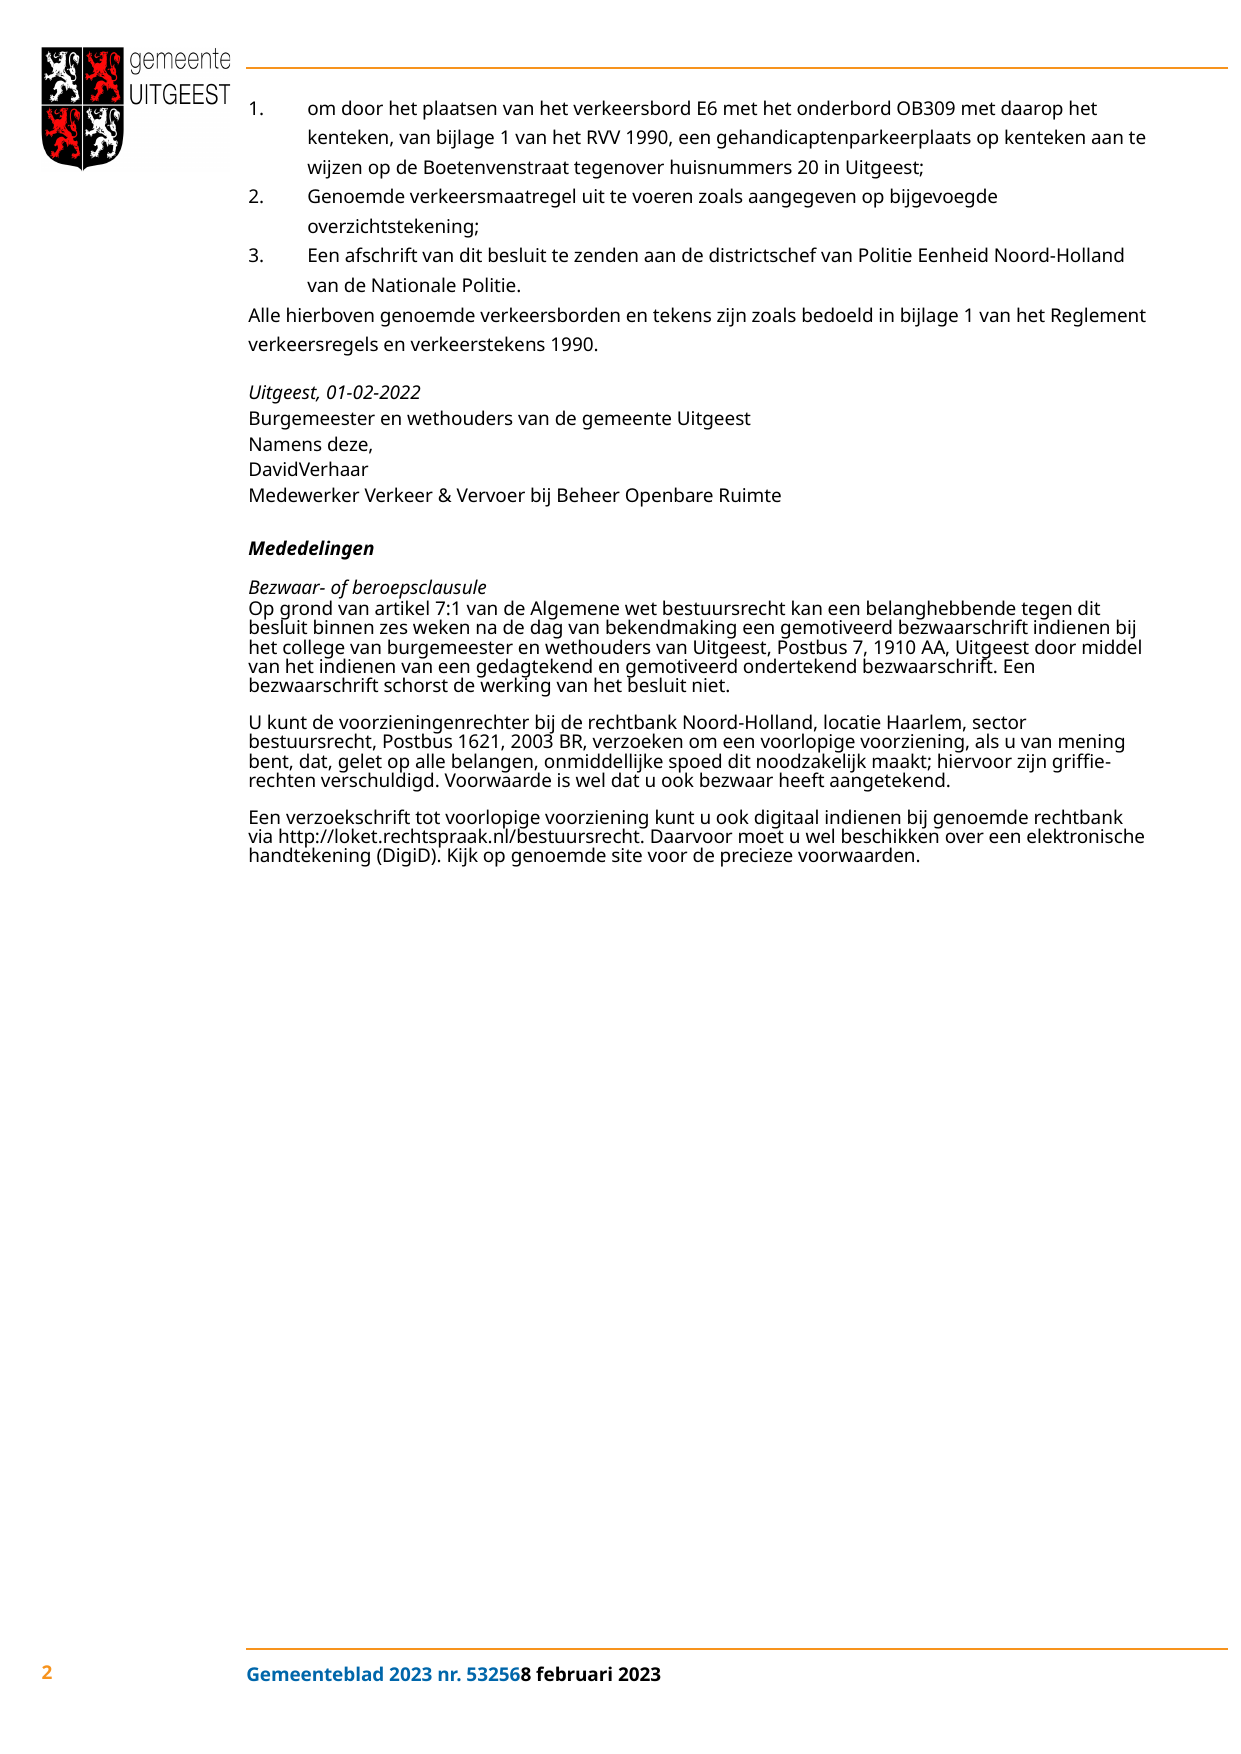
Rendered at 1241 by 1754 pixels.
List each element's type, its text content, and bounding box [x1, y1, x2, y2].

picture [41, 47, 231, 172]
text Op grond van artikel 7:1 van de Algemene wet bestuursrecht kan een belanghebbende tegen dit besluit binnen zes weken na de dag van bekendmaking een gemotiveerd bezwaarschrift indienen bij het college van burgemeester en wethouders van Uitgeest, Postbus 7, 1910 AA, Uitgeest door middel van het indienen van een gedagte­kend en gemotiveerd ondertekend bezwaar­schrift. Een bezwaarschrift schorst de werking van het besluit niet. [248, 600, 1152, 696]
list Genoemde verkeersmaatregel uit te voeren zoals aangegeven op bijgevoegde overzichtstekening; [248, 183, 1152, 239]
text Mededelingen [248, 535, 1152, 561]
text Alle hierboven genoemde verkeersborden en tekens zijn zoals bedoeld in bijlage 1 van het Reglement verkeersregels en verkeerstekens 1990. [248, 302, 1152, 357]
text Bezwaar- of beroepsclausule [248, 574, 1152, 600]
text Een verzoekschrift tot voorlopige voorziening kunt u ook digitaal indienen bij genoemde rechtbank via http://loket.rechtspraak.nl/bestuursrecht. Daarvoor moet u wel beschikken over een elektronische handtekening (DigiD). Kijk op genoemde site voor de precieze voorwaarden. [248, 809, 1152, 867]
text Uitgeest, 01-02-2022 [248, 379, 1152, 405]
text U kunt de voorzieningenrechter bij de rechtbank Noord-Holland, locatie Haarlem, sector bestuursrecht, Postbus 1621, 2003 BR, verzoeken om een voorlopige voor­ziening, als u van mening bent, dat, gelet op alle belangen, onmid­dellijke spoed dit noodzakelijk maakt; hiervoor zijn griffie­rechten verschuldigd. Voorwaarde is wel dat u ook bezwaar heeft aangetekend. [248, 714, 1152, 791]
text DavidVerhaar [248, 456, 1152, 482]
text Medewerker Verkeer & Vervoer bij Beheer Openbare Ruimte [248, 482, 1152, 508]
text Namens deze, [248, 431, 1152, 456]
list Een afschrift van dit besluit te zenden aan de districtschef van Politie Eenheid Noord-Holland van de Nationale Politie. [248, 243, 1152, 298]
list om door het plaatsen van het verkeersbord E6 met het onderbord OB309 met daarop het kenteken, van bijlage 1 van het RVV 1990, een gehandicaptenparkeerplaats op kenteken aan te wijzen op de Boetenvenstraat tegenover huisnummers 20 in Uitgeest; [248, 95, 1152, 180]
text Burgemeester en wethouders van de gemeente Uitgeest [248, 405, 1152, 431]
